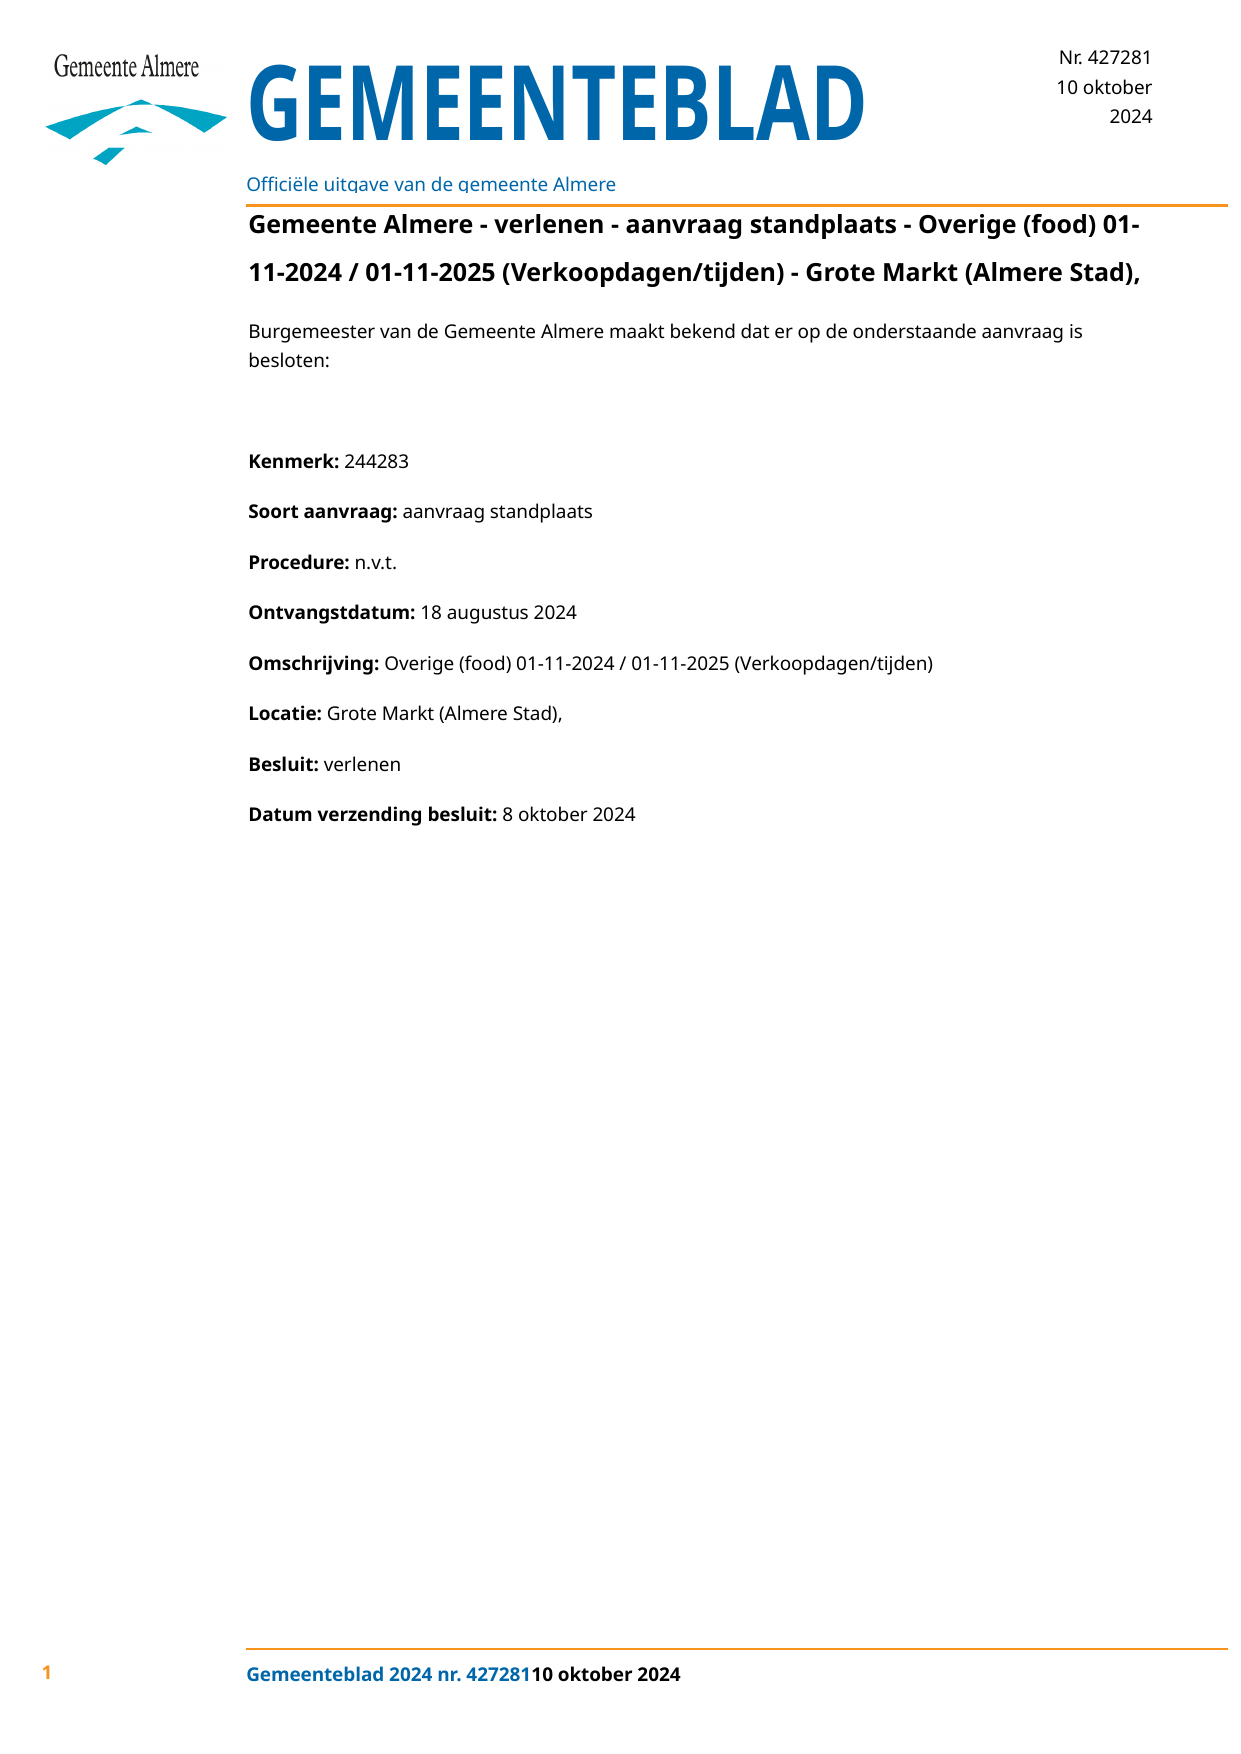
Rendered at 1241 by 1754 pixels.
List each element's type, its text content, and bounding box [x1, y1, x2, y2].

text Kenmerk: 244283 [248, 448, 1152, 474]
text Procedure: n.v.t. [248, 549, 1152, 575]
picture [41, 47, 231, 172]
text Datum verzending besluit: 8 oktober 2024 [248, 801, 1152, 827]
text Omschrijving: Overige (food) 01-11-2024 / 01-11-2025 (Verkoopdagen/tijden) [248, 650, 1152, 676]
text Ontvangstdatum: 18 augustus 2024 [248, 599, 1152, 625]
text Besluit: verlenen [248, 751, 1152, 777]
text Soort aanvraag: aanvraag standplaats [248, 499, 1152, 524]
text Gemeente Almere - verlenen - aanvraag standplaats - Overige (food) 01-11-2024 / 01-11-2025 (Verkoopdagen/tijden) - Grote Markt (Almere Stad), [248, 207, 1152, 288]
text Locatie: Grote Markt (Almere Stad), [248, 700, 1152, 726]
text Burgemeester van de Gemeente Almere maakt bekend dat er op de onderstaande aanvraag is besloten: [248, 318, 1152, 373]
